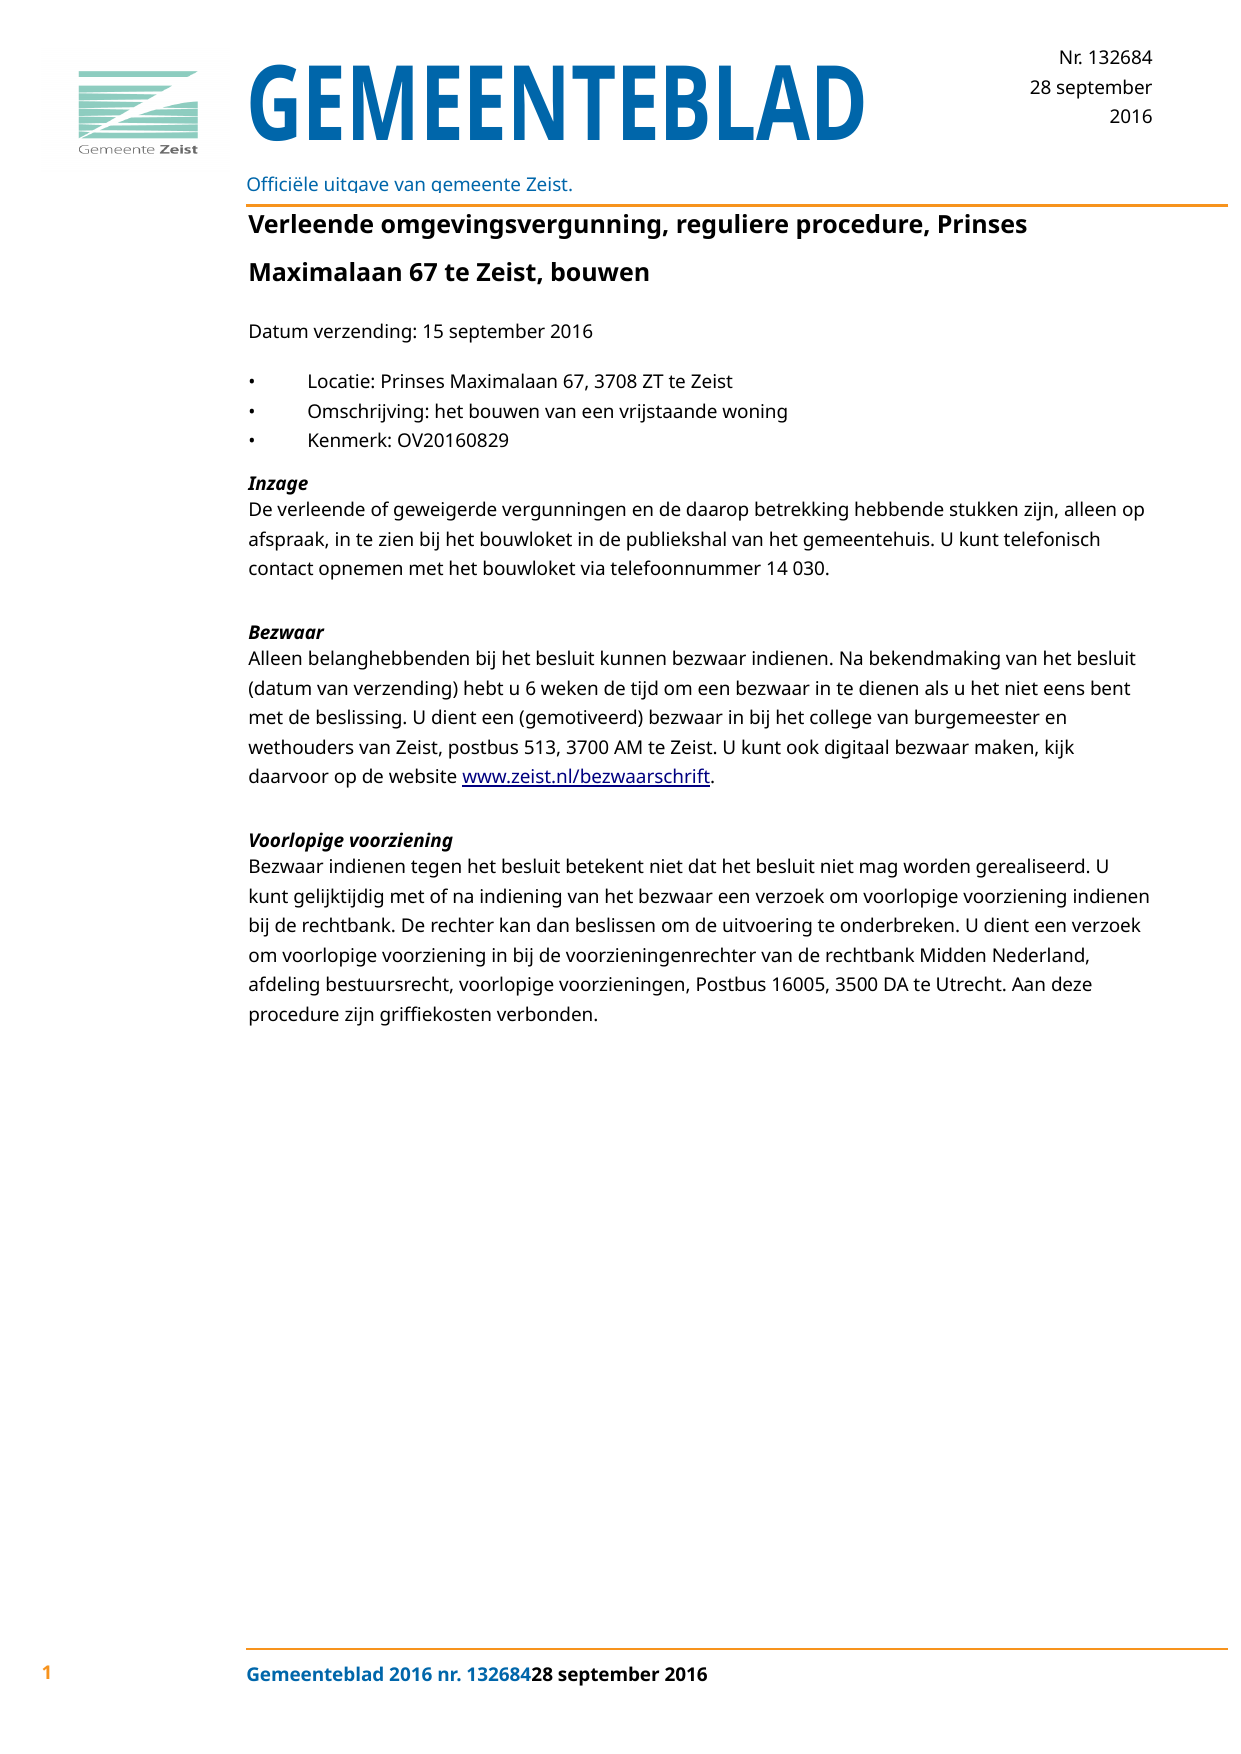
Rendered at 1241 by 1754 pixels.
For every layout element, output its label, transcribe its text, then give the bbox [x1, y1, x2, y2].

list Omschrijving: het bouwen van een vrijstaande woning [248, 398, 1152, 424]
text Bezwaar [248, 619, 1152, 645]
picture [41, 47, 231, 172]
text De verleende of geweigerde vergunningen en de daarop betrekking hebbende stukken zijn, alleen op afspraak, in te zien bij het bouwloket in de publiekshal van het gemeentehuis. U kunt telefonisch contact opnemen met het bouwloket via telefoonnummer 14 030. [248, 496, 1152, 581]
text Voorlopige voorziening [248, 827, 1152, 853]
text Datum verzending: 15 september 2016 [248, 318, 1152, 344]
text Inzage [248, 471, 1152, 496]
list Kenmerk: OV20160829 [248, 427, 1152, 453]
text Bezwaar indienen tegen het besluit betekent niet dat het besluit niet mag worden gerealiseerd. U kunt gelijktijdig met of na indiening van het bezwaar een verzoek om voorlopige voorziening indienen bij de rechtbank. De rechter kan dan beslissen om de uitvoering te onderbreken. U dient een verzoek om voorlopige voorziening in bij de voorzieningenrechter van de rechtbank Midden Nederland, afdeling bestuursrecht, voorlopige voorzieningen, Postbus 16005, 3500 DA te Utrecht. Aan deze procedure zijn griffiekosten verbonden. [248, 853, 1152, 1027]
list Locatie: Prinses Maximalaan 67, 3708 ZT te Zeist [248, 368, 1152, 394]
text Alleen belanghebbenden bij het besluit kunnen bezwaar indienen. Na bekendmaking van het besluit (datum van verzending) hebt u 6 weken de tijd om een bezwaar in te dienen als u het niet eens bent met de beslissing. U dient een (gemotiveerd) bezwaar in bij het college van burgemeester en wethouders van Zeist, postbus 513, 3700 AM te Zeist. U kunt ook digitaal bezwaar maken, kijk daarvoor op de website www.zeist.nl/bezwaarschrift. [248, 645, 1152, 789]
text Verleende omgevingsvergunning, reguliere procedure, Prinses Maximalaan 67 te Zeist, bouwen [248, 207, 1152, 288]
